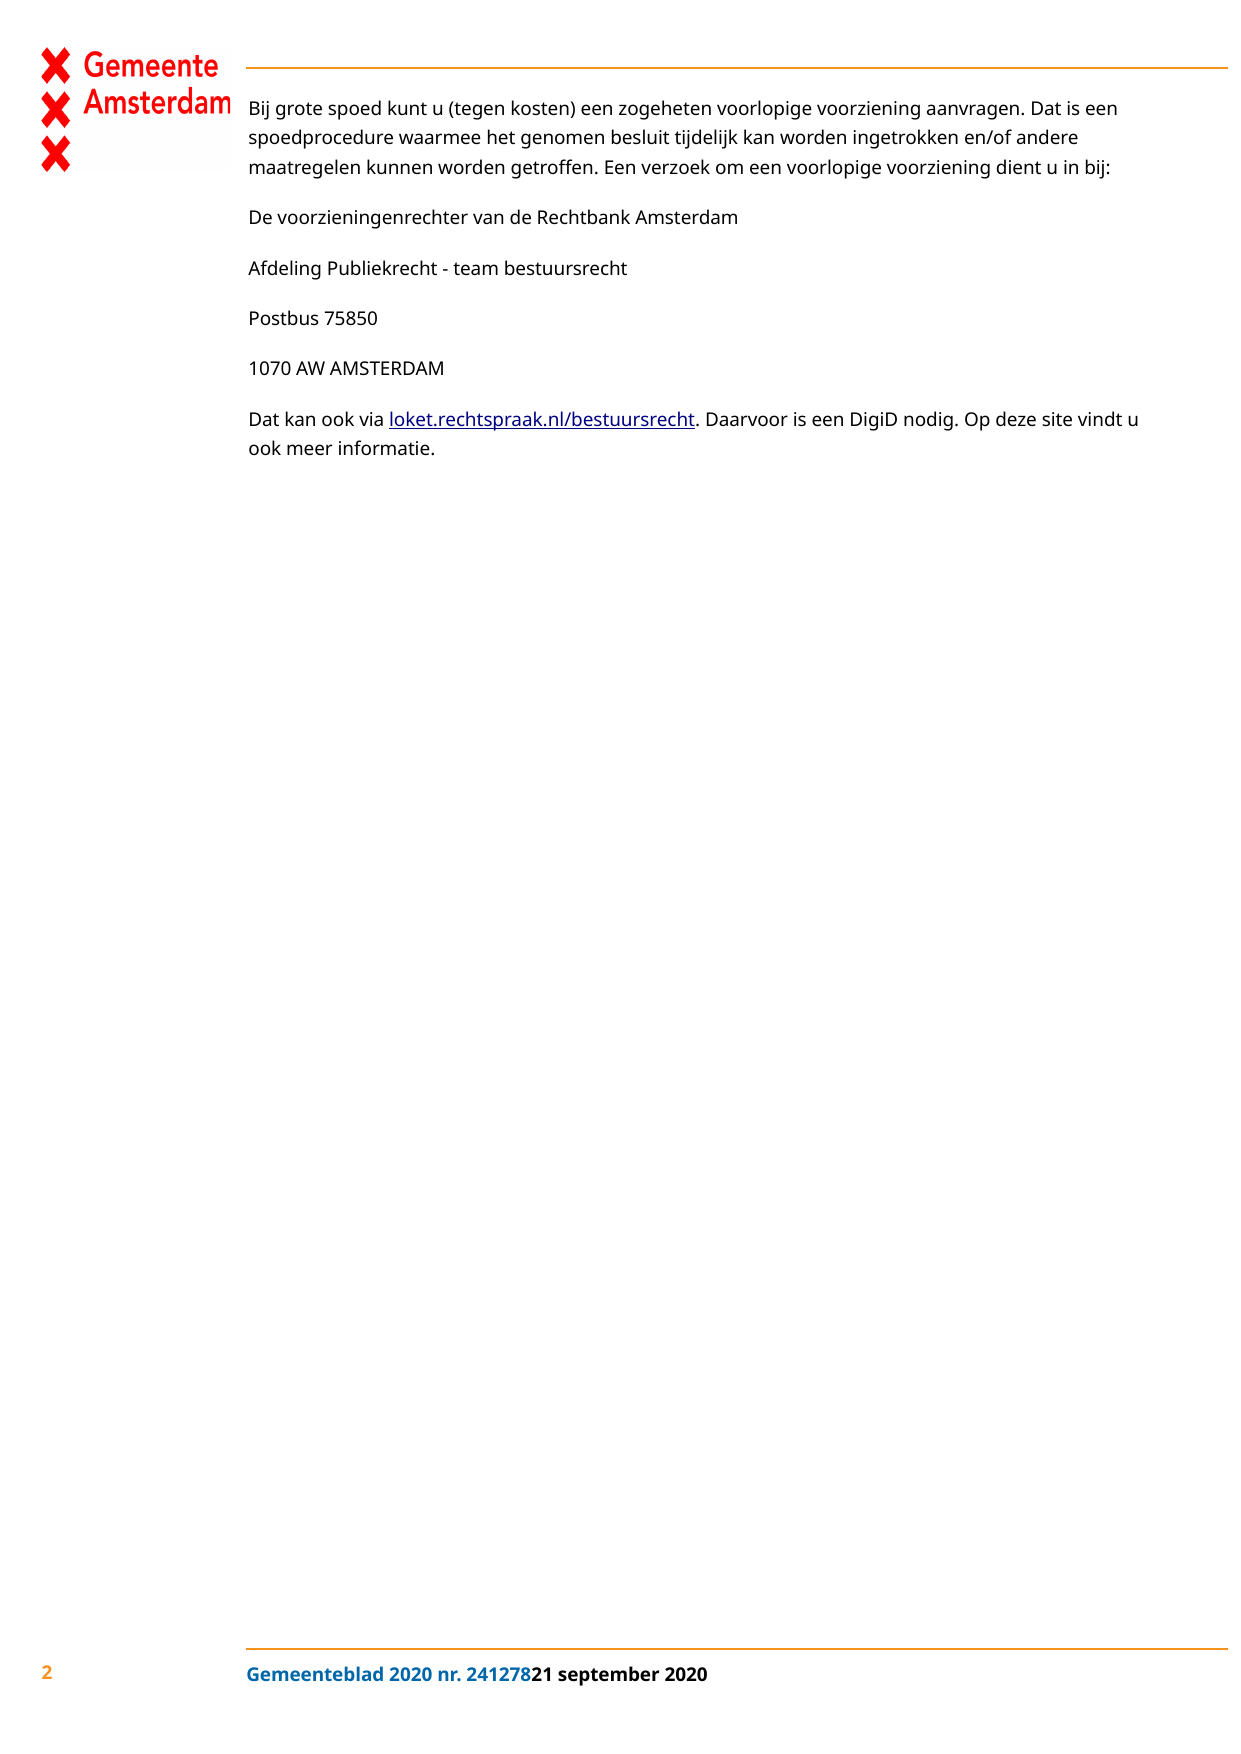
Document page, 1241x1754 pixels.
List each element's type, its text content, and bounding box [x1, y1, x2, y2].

text Postbus 75850 [248, 305, 1152, 331]
text Afdeling Publiekrecht - team bestuursrecht [248, 255, 1152, 281]
text De voorzieningenrechter van de Rechtbank Amsterdam [248, 204, 1152, 230]
text 1070 AW AMSTERDAM [248, 356, 1152, 381]
text Bij grote spoed kunt u (tegen kosten) een zogeheten voorlopige voorziening aanvragen. Dat is een spoedprocedure waarmee het genomen besluit tijdelijk kan worden ingetrokken en/of andere maatregelen kunnen worden getroffen. Een verzoek om een voorlopige voorziening dient u in bij: [248, 95, 1152, 180]
text Dat kan ook via loket.rechtspraak.nl/bestuursrecht. Daarvoor is een DigiD nodig. Op deze site vindt u ook meer informatie. [248, 406, 1152, 461]
picture [41, 47, 231, 172]
